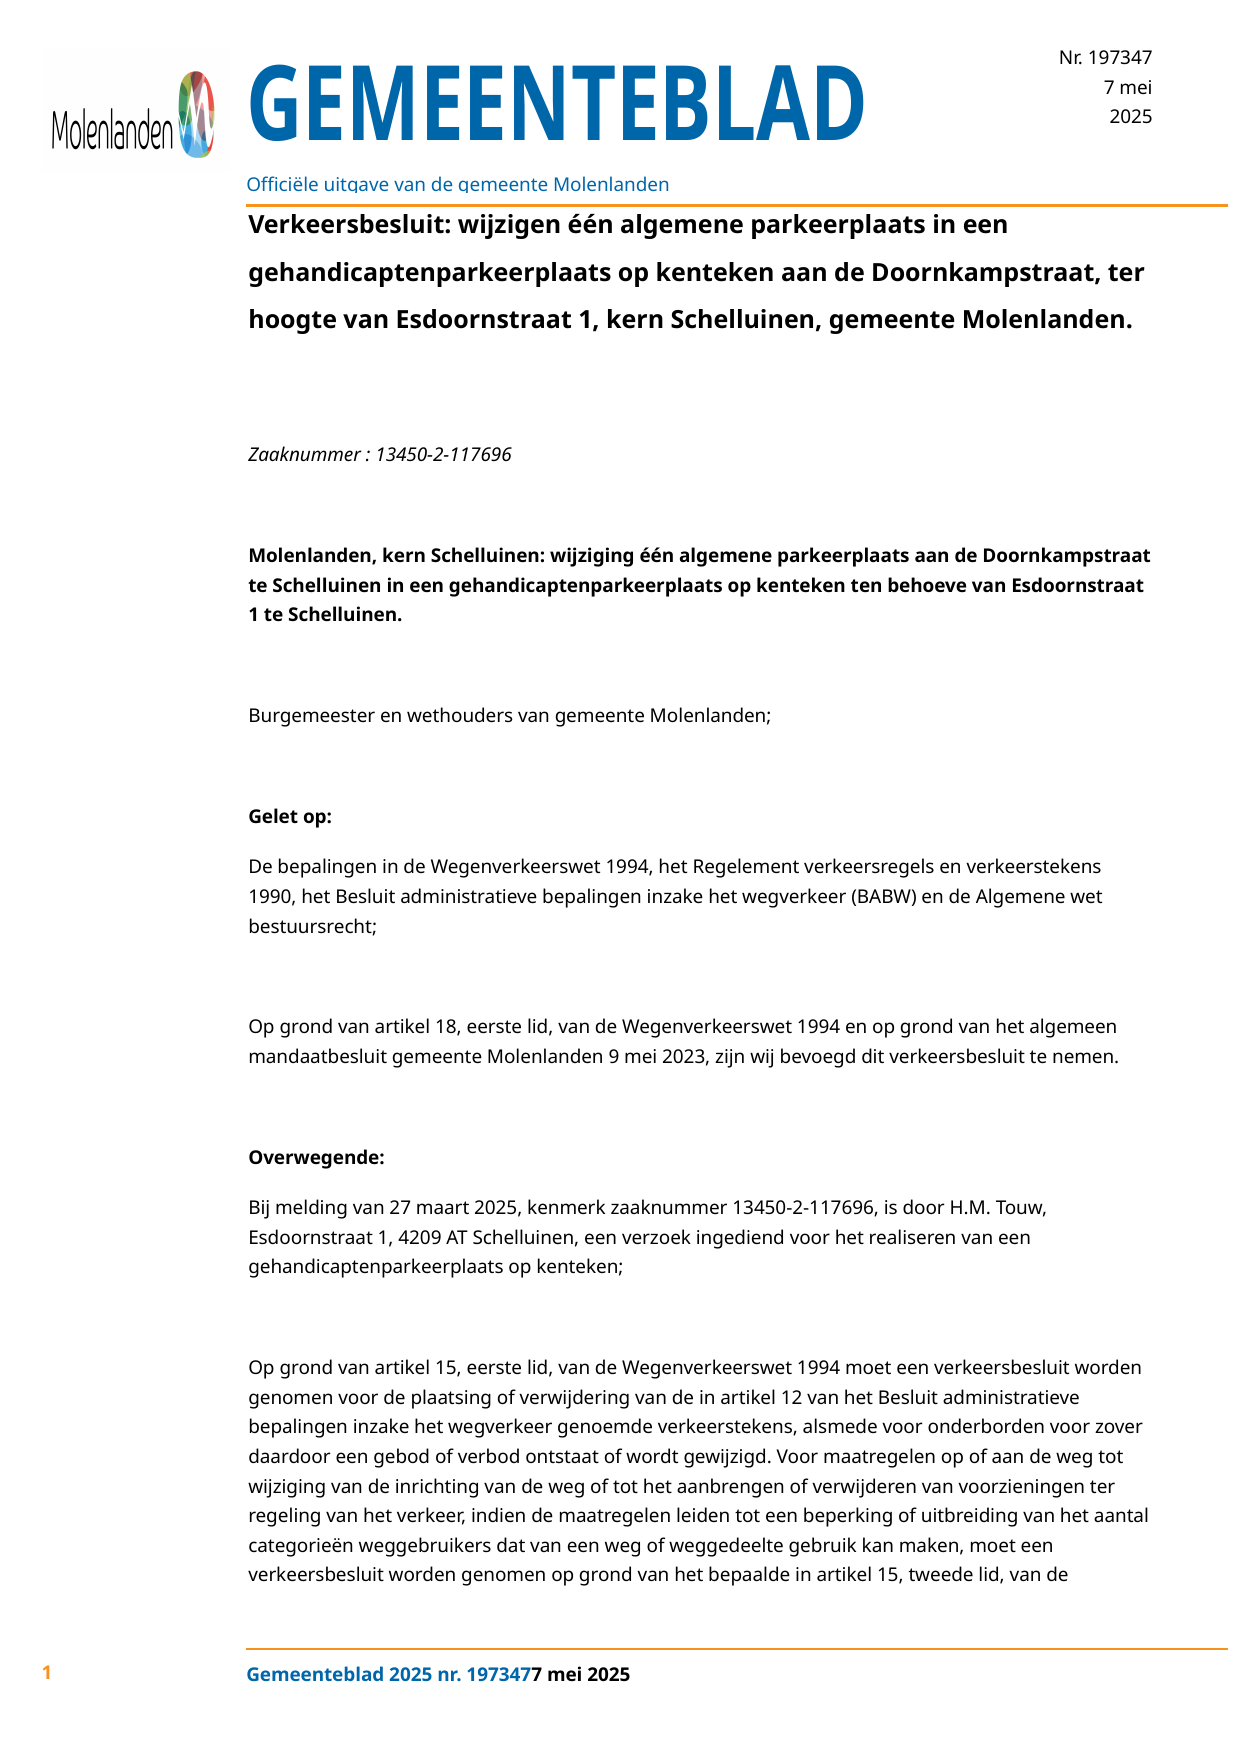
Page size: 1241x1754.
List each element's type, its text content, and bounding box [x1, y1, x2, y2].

text Op grond van artikel 18, eerste lid, van de Wegenverkeerswet 1994 en op grond van het algemeen mandaatbesluit gemeente Molenlanden 9 mei 2023, zijn wij bevoegd dit verkeersbesluit te nemen. [248, 1014, 1152, 1069]
text Gelet op: [248, 803, 1152, 829]
picture [41, 47, 231, 172]
text Op grond van artikel 15, eerste lid, van de Wegenverkeerswet 1994 moet een verkeersbesluit worden genomen voor de plaatsing of verwijdering van de in artikel 12 van het Besluit administratieve bepalingen inzake het wegverkeer genoemde verkeerstekens, alsmede voor onderborden voor zover daardoor een gebod of verbod ontstaat of wordt gewijzigd. Voor maatregelen op of aan de weg tot wijziging van de inrichting van de weg of tot het aanbrengen of verwijderen van voorzieningen ter regeling van het verkeer, indien de maatregelen leiden tot een beperking of uitbreiding van het aantal categorieën weggebruikers dat van een weg of weggedeelte gebruik kan maken, moet een verkeersbesluit worden genomen op grond van het bepaalde in artikel 15, tweede lid, van de [248, 1354, 1152, 1587]
text Verkeersbesluit: wijzigen één algemene parkeerplaats in een gehandicaptenparkeerplaats op kenteken aan de Doornkampstraat, ter hoogte van Esdoornstraat 1, kern Schelluinen, gemeente Molenlanden. [248, 207, 1152, 336]
text Zaaknummer : 13450-2-117696 [248, 442, 1152, 467]
text Bij melding van 27 maart 2025, kenmerk zaaknummer 13450-2-117696, is door H.M. Touw, Esdoornstraat 1, 4209 AT Schelluinen, een verzoek ingediend voor het realiseren van een gehandicaptenparkeerplaats op kenteken; [248, 1194, 1152, 1279]
text Molenlanden, kern Schelluinen: wijziging één algemene parkeerplaats aan de Doornkampstraat te Schelluinen in een gehandicaptenparkeerplaats op kenteken ten behoeve van Esdoornstraat 1 te Schelluinen. [248, 542, 1152, 627]
text Overwegende: [248, 1144, 1152, 1170]
text De bepalingen in de Wegenverkeerswet 1994, het Regelement verkeersregels en verkeerstekens 1990, het Besluit administratieve bepalingen inzake het wegverkeer (BABW) en de Algemene wet bestuursrecht; [248, 854, 1152, 939]
text Burgemeester en wethouders van gemeente Molenlanden; [248, 702, 1152, 728]
